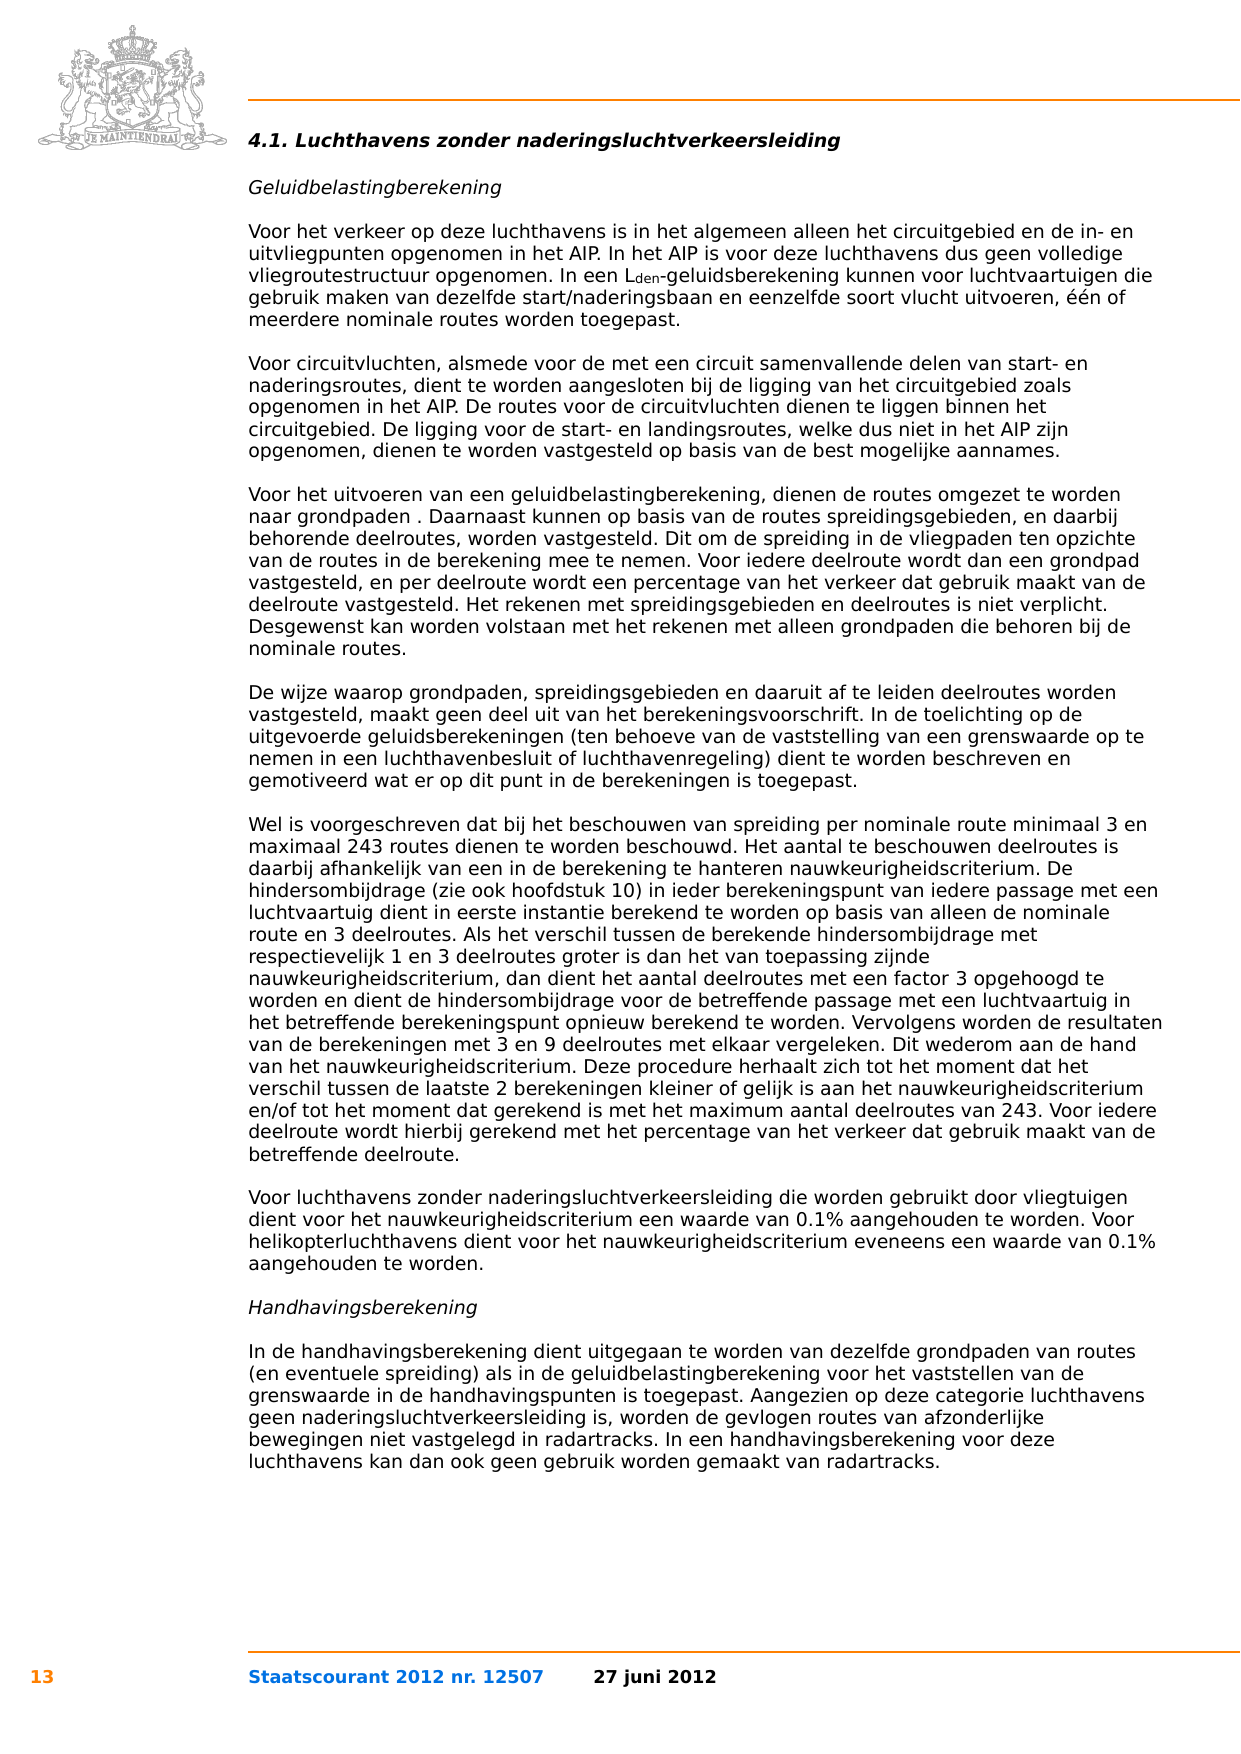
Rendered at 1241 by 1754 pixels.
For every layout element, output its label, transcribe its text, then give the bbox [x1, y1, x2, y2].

subtitle Geluidbelastingberekening [248, 177, 1163, 199]
text Voor het verkeer op deze luchthavens is in het algemeen alleen het circuitgebied en de in- en uitvliegpunten opgenomen in het AIP. In het AIP is voor deze luchthavens dus geen volledige vliegroutestructuur opgenomen. In een Lden-geluidsberekening kunnen voor luchtvaartuigen die gebruik maken van dezelfde start/naderingsbaan en eenzelfde soort vlucht uitvoeren, één of meerdere nominale routes worden toegepast. [248, 221, 1163, 331]
text Voor luchthavens zonder naderingsluchtverkeersleiding die worden gebruikt door vliegtuigen dient voor het nauwkeurigheidscriterium een waarde van 0.1% aangehouden te worden. Voor helikopterluchthavens dient voor het nauwkeurigheidscriterium eveneens een waarde van 0.1% aangehouden te worden. [248, 1187, 1163, 1275]
text Wel is voorgeschreven dat bij het beschouwen van spreiding per nominale route minimaal 3 en maximaal 243 routes dienen te worden beschouwd. Het aantal te beschouwen deelroutes is daarbij afhankelijk van een in de berekening te hanteren nauwkeurigheidscriterium. De hindersombijdrage (zie ook hoofdstuk 10) in ieder berekeningspunt van iedere passage met een luchtvaartuig dient in eerste instantie berekend te worden op basis van alleen de nominale route en 3 deelroutes. Als het verschil tussen de berekende hindersombijdrage met respectievelijk 1 en 3 deelroutes groter is dan het van toepassing zijnde nauwkeurigheidscriterium, dan dient het aantal deelroutes met een factor 3 opgehoogd te worden en dient de hindersombijdrage voor de betreffende passage met een luchtvaartuig in het betreffende berekeningspunt opnieuw berekend te worden. Vervolgens worden de resultaten van de berekeningen met 3 en 9 deelroutes met elkaar vergeleken. Dit wederom aan de hand van het nauwkeurigheidscriterium. Deze procedure herhaalt zich tot het moment dat het verschil tussen de laatste 2 berekeningen kleiner of gelijk is aan het nauwkeurigheidscriterium en/of tot het moment dat gerekend is met het maximum aantal deelroutes van 243. Voor iedere deelroute wordt hierbij gerekend met het percentage van het verkeer dat gebruik maakt van de betreffende deelroute. [248, 814, 1163, 1165]
text Voor het uitvoeren van een geluidbelastingberekening, dienen de routes omgezet te worden naar grondpaden . Daarnaast kunnen op basis van de routes spreidingsgebieden, en daarbij behorende deelroutes, worden vastgesteld. Dit om de spreiding in de vliegpaden ten opzichte van de routes in de berekening mee te nemen. Voor iedere deelroute wordt dan een grondpad vastgesteld, en per deelroute wordt een percentage van het verkeer dat gebruik maakt van de deelroute vastgesteld. Het rekenen met spreidingsgebieden en deelroutes is niet verplicht. Desgewenst kan worden volstaan met het rekenen met alleen grondpaden die behoren bij de nominale routes. [248, 484, 1163, 660]
picture [38, 25, 227, 150]
subtitle Handhavingsberekening [248, 1297, 1163, 1319]
subtitle 4.1. Luchthavens zonder naderingsluchtverkeersleiding [248, 130, 1163, 152]
text In de handhavingsberekening dient uitgegaan te worden van dezelfde grondpaden van routes (en eventuele spreiding) als in de geluidbelastingberekening voor het vaststellen van de grenswaarde in de handhavingspunten is toegepast. Aangezien op deze categorie luchthavens geen naderingsluchtverkeersleiding is, worden de gevlogen routes van afzonderlijke bewegingen niet vastgelegd in radartracks. In een handhavingsberekening voor deze luchthavens kan dan ook geen gebruik worden gemaakt van radartracks. [248, 1341, 1163, 1473]
text Voor circuitvluchten, alsmede voor de met een circuit samenvallende delen van start- en naderingsroutes, dient te worden aangesloten bij de ligging van het circuitgebied zoals opgenomen in het AIP. De routes voor de circuitvluchten dienen te liggen binnen het circuitgebied. De ligging voor de start- en landingsroutes, welke dus niet in het AIP zijn opgenomen, dienen te worden vastgesteld op basis van de best mogelijke aannames. [248, 352, 1163, 462]
text De wijze waarop grondpaden, spreidingsgebieden en daaruit af te leiden deelroutes worden vastgesteld, maakt geen deel uit van het berekeningsvoorschrift. In de toelichting op de uitgevoerde geluidsberekeningen (ten behoeve van de vaststelling van een grenswaarde op te nemen in een luchthavenbesluit of luchthavenregeling) dient te worden beschreven en gemotiveerd wat er op dit punt in de berekeningen is toegepast. [248, 682, 1163, 792]
